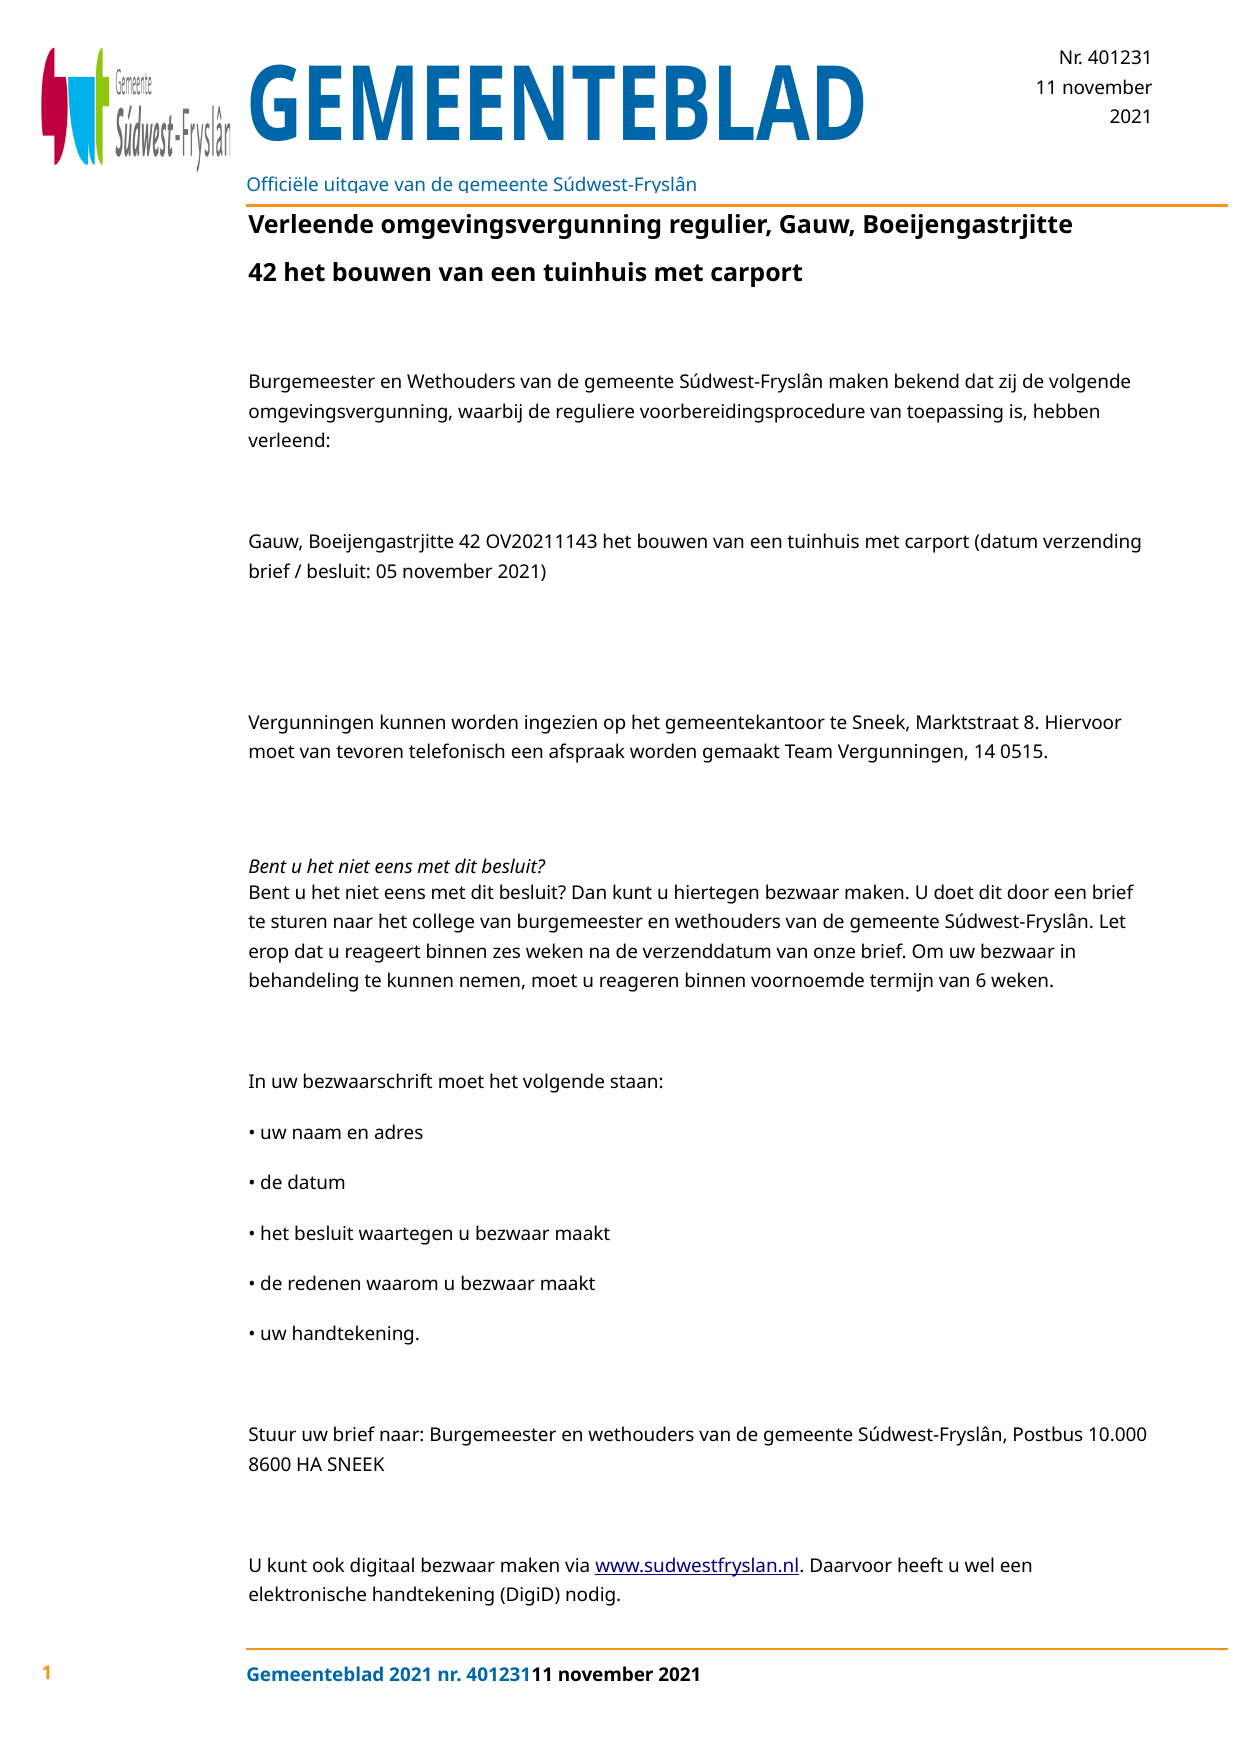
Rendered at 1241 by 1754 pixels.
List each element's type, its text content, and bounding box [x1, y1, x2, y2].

text Stuur uw brief naar: Burgemeester en wethouders van de gemeente Súdwest-Fryslân, Postbus 10.000 8600 HA SNEEK [248, 1421, 1152, 1477]
picture [41, 47, 231, 172]
text In uw bezwaarschrift moet het volgende staan: [248, 1068, 1152, 1094]
text Gauw, Boeijengastrjitte 42 OV20211143 het bouwen van een tuinhuis met carport (datum verzending brief / besluit: 05 november 2021) [248, 528, 1152, 584]
text • uw naam en adres [248, 1119, 1152, 1144]
text Verleende omgevingsvergunning regulier, Gauw, Boeijengastrjitte 42 het bouwen van een tuinhuis met carport [248, 207, 1152, 288]
text Burgemeester en Wethouders van de gemeente Súdwest-Fryslân maken bekend dat zij de volgende omgevingsvergunning, waarbij de reguliere voorbereidingsprocedure van toepassing is, hebben verleend: [248, 368, 1152, 453]
text Bent u het niet eens met dit besluit? Dan kunt u hiertegen bezwaar maken. U doet dit door een brief te sturen naar het college van burgemeester en wethouders van de gemeente Súdwest-Fryslân. Let erop dat u reageert binnen zes weken na de verzenddatum van onze brief. Om uw bezwaar in behandeling te kunnen nemen, moet u reageren binnen voornoemde termijn van 6 weken. [248, 879, 1152, 993]
text • het besluit waartegen u bezwaar maakt [248, 1220, 1152, 1245]
text Bent u het niet eens met dit besluit? [248, 853, 1152, 879]
text Vergunningen kunnen worden ingezien op het gemeentekantoor te Sneek, Marktstraat 8. Hiervoor moet van tevoren telefonisch een afspraak worden gemaakt Team Vergunningen, 14 0515. [248, 709, 1152, 764]
text U kunt ook digitaal bezwaar maken via www.sudwestfryslan.nl. Daarvoor heeft u wel een elektronische handtekening (DigiD) nodig. [248, 1552, 1152, 1607]
text • uw handtekening. [248, 1321, 1152, 1346]
text • de datum [248, 1169, 1152, 1195]
text • de redenen waarom u bezwaar maakt [248, 1270, 1152, 1296]
